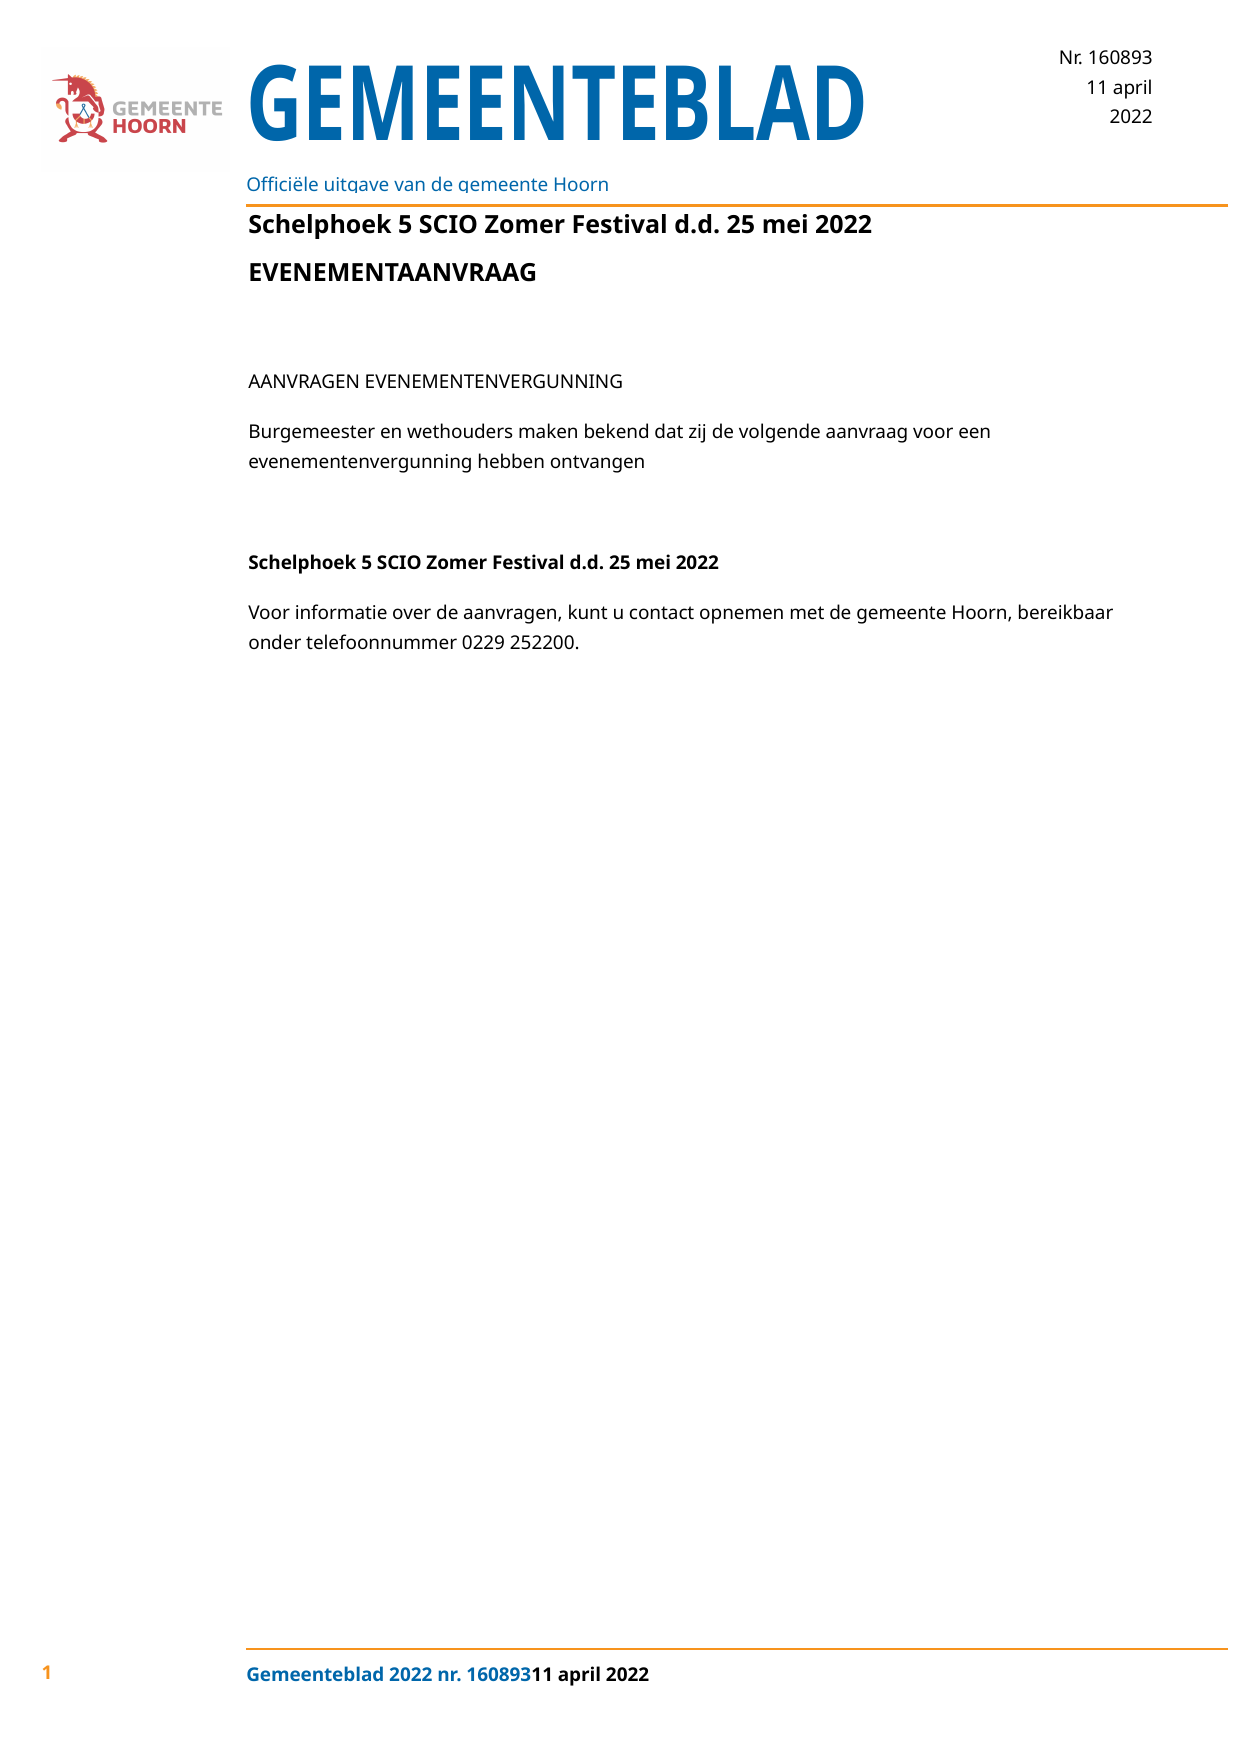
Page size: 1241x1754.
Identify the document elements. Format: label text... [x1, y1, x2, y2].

picture [41, 47, 231, 172]
text Voor informatie over de aanvragen, kunt u contact opnemen met de gemeente Hoorn, bereikbaar onder telefoonnummer 0229 252200. [248, 599, 1152, 655]
text Schelphoek 5 SCIO Zomer Festival d.d. 25 mei 2022 [248, 549, 1152, 575]
text Schelphoek 5 SCIO Zomer Festival d.d. 25 mei 2022 EVENEMENTAANVRAAG [248, 207, 1152, 288]
text AANVRAGEN EVENEMENTENVERGUNNING [248, 368, 1152, 394]
text Burgemeester en wethouders maken bekend dat zij de volgende aanvraag voor een evenementenvergunning hebben ontvangen [248, 419, 1152, 474]
